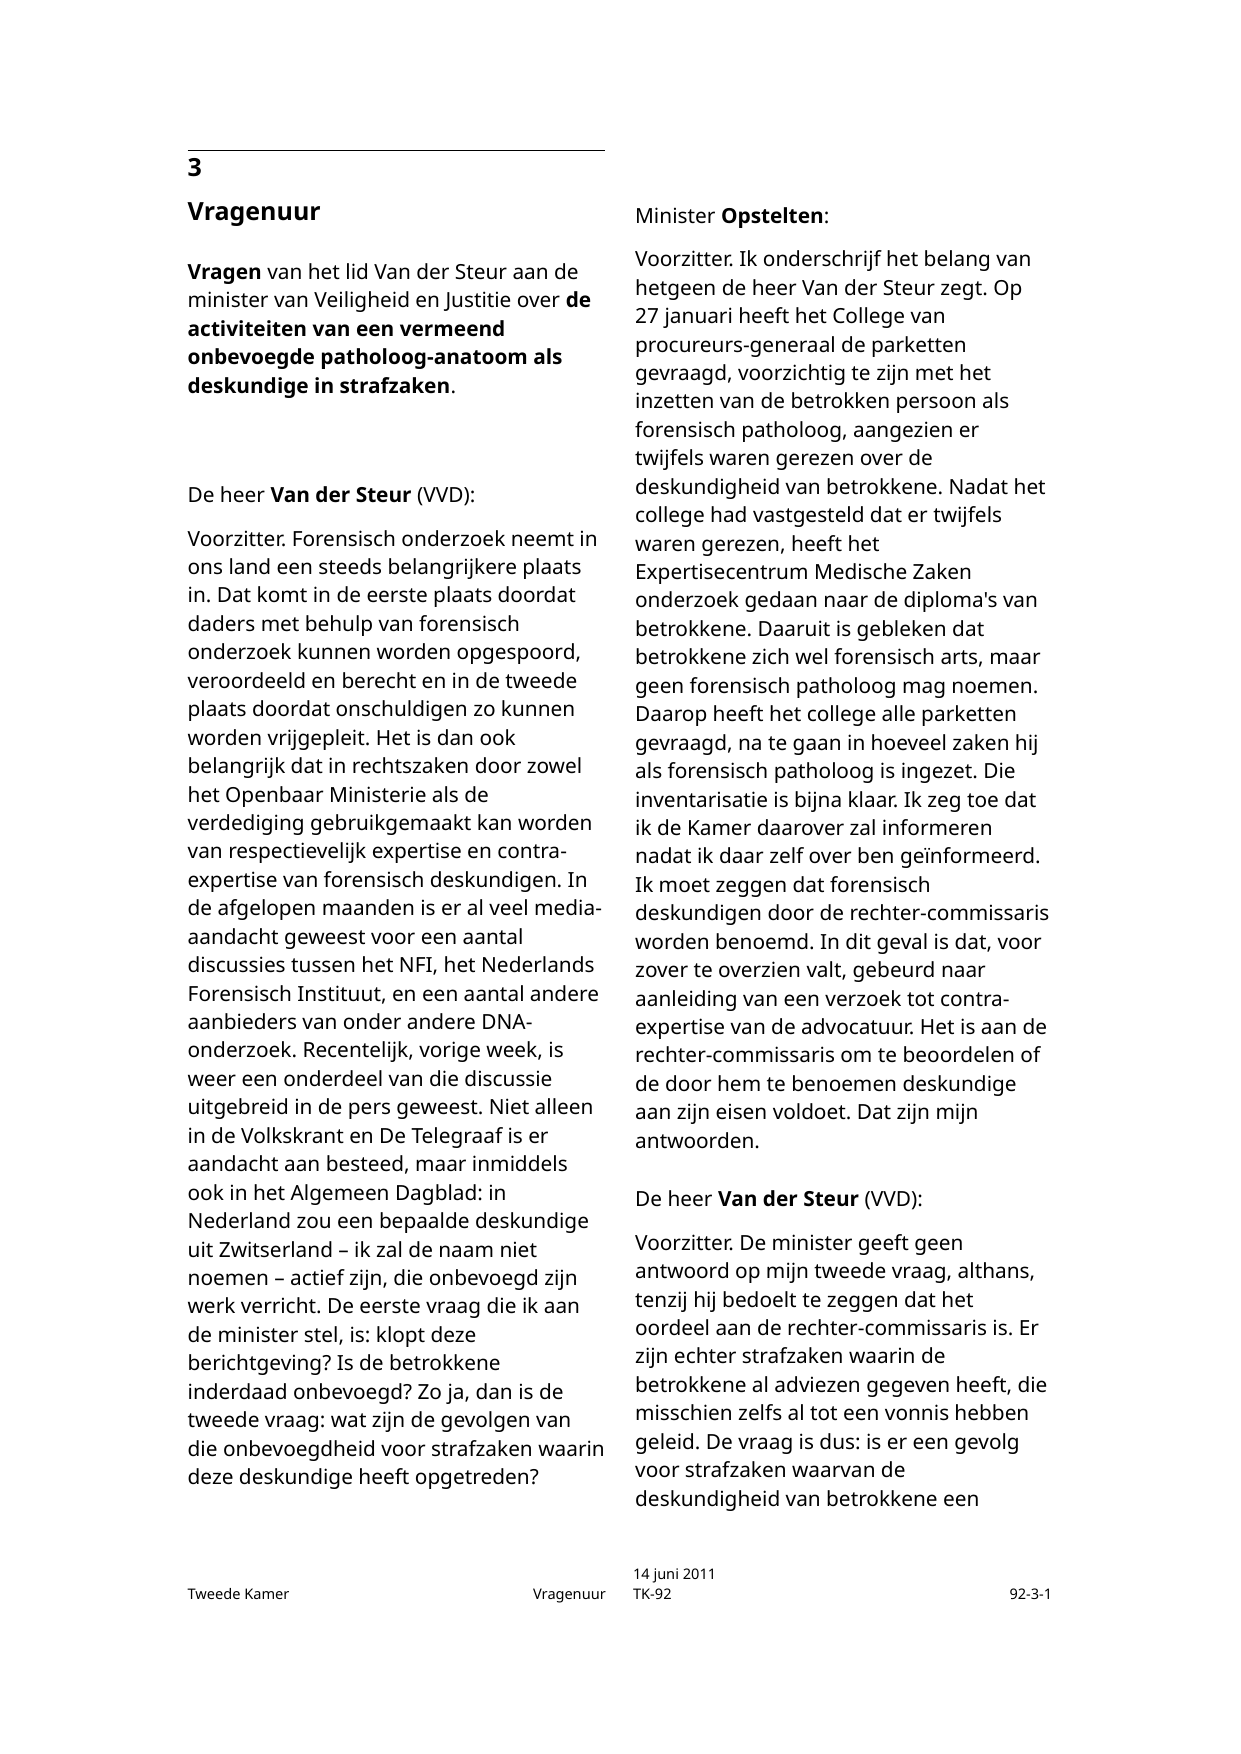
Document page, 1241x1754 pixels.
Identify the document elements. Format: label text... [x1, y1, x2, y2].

text Vragen van het lid Van der Steur aan de minister van Veiligheid en Justitie over de activiteiten van een vermeend onbevoegde patholoog-anatoom als deskundige in strafzaken. [187, 257, 605, 399]
text De heer Van der Steur (VVD): [187, 480, 605, 509]
text Voorzitter. De minister geeft geen antwoord op mijn tweede vraag, althans, tenzij hij bedoelt te zeggen dat het oordeel aan de rechter-commissaris is. Er zijn echter strafzaken waarin de betrokkene al adviezen gegeven heeft, die misschien zelfs al tot een vonnis hebben geleid. De vraag is dus: is er een gevolg voor strafzaken waarvan de deskundigheid van betrokkene een [635, 1228, 1053, 1512]
text De heer Van der Steur (VVD): [635, 1184, 1053, 1213]
text  [635, 150, 1053, 178]
text Minister Opstelten: [635, 201, 1053, 229]
text Voorzitter. Forensisch onderzoek neemt in ons land een steeds belangrijkere plaats in. Dat komt in de eerste plaats doordat daders met behulp van forensisch onderzoek kunnen worden opgespoord, veroordeeld en berecht en in de tweede plaats doordat onschuldigen zo kunnen worden vrijgepleit. Het is dan ook belangrijk dat in rechtszaken door zowel het Openbaar Ministerie als de verdediging gebruikgemaakt kan worden van respectievelijk expertise en contra-expertise van forensisch deskundigen. In de afgelopen maanden is er al veel media-aandacht geweest voor een aantal discussies tussen het NFI, het Nederlands Forensisch Instituut, en een aantal andere aanbieders van onder andere DNA-onderzoek. Recentelijk, vorige week, is weer een onderdeel van die discussie uitgebreid in de pers geweest. Niet alleen in de Volkskrant en De Telegraaf is er aandacht aan besteed, maar inmiddels ook in het Algemeen Dagblad: in Nederland zou een bepaalde deskundige uit Zwitserland – ik zal de naam niet noemen – actief zijn, die onbevoegd zijn werk verricht. De eerste vraag die ik aan de minister stel, is: klopt deze berichtgeving? Is de betrokkene inderdaad onbevoegd? Zo ja, dan is de tweede vraag: wat zijn de gevolgen van die onbevoegdheid voor strafzaken waarin deze deskundige heeft opgetreden? [187, 524, 605, 1491]
text  [187, 429, 605, 458]
text 3 [187, 151, 605, 184]
text Ik moet zeggen dat forensisch deskundigen door de rechter-commissaris worden benoemd. In dit geval is dat, voor zover te overzien valt, gebeurd naar aanleiding van een verzoek tot contra-expertise van de advocatuur. Het is aan de rechter-commissaris om te beoordelen of de door hem te benoemen deskundige aan zijn eisen voldoet. Dat zijn mijn antwoorden. [635, 870, 1053, 1154]
text Vragenuur [187, 193, 605, 227]
text Voorzitter. Ik onderschrijf het belang van hetgeen de heer Van der Steur zegt. Op 27 januari heeft het College van procureurs-generaal de parketten gevraagd, voorzichtig te zijn met het inzetten van de betrokken persoon als forensisch patholoog, aangezien er twijfels waren gerezen over de deskundigheid van betrokkene. Nadat het college had vastgesteld dat er twijfels waren gerezen, heeft het Expertisecentrum Medische Zaken onderzoek gedaan naar de diploma's van betrokkene. Daaruit is gebleken dat betrokkene zich wel forensisch arts, maar geen forensisch patholoog mag noemen. Daarop heeft het college alle parketten gevraagd, na te gaan in hoeveel zaken hij als forensisch patholoog is ingezet. Die inventarisatie is bijna klaar. Ik zeg toe dat ik de Kamer daarover zal informeren nadat ik daar zelf over ben geïnformeerd. [635, 244, 1053, 870]
